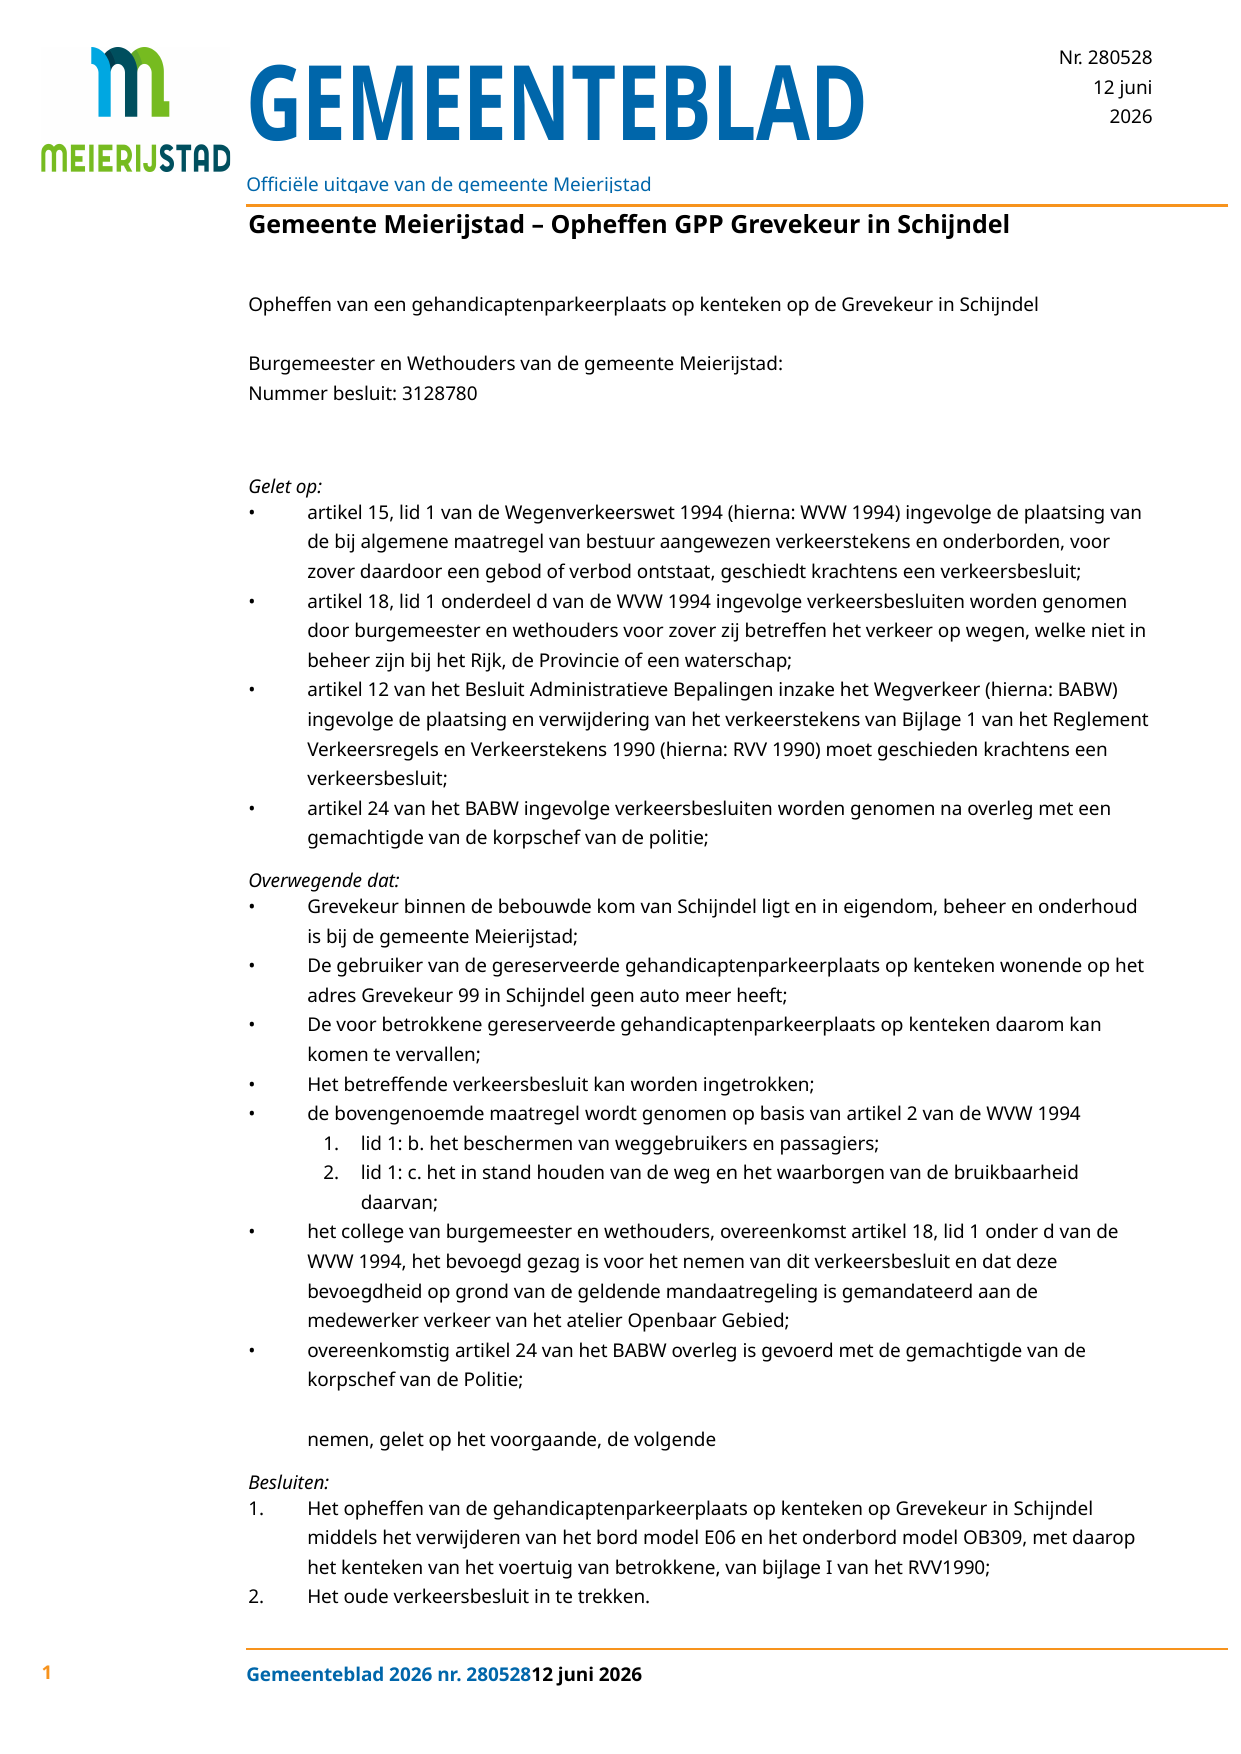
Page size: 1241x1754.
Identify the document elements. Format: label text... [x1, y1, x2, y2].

list nemen, gelet op het voorgaande, de volgende [248, 1426, 1152, 1452]
text Overwegende dat: [248, 868, 1152, 893]
text Gelet op: [248, 473, 1152, 499]
list artikel 18, lid 1 onderdeel d van de WVW 1994 ingevolge verkeersbesluiten worden genomen door burgemeester en wethouders voor zover zij betreffen het verkeer op wegen, welke niet in beheer zijn bij het Rijk, de Provincie of een waterschap; [248, 588, 1152, 673]
list Grevekeur binnen de bebouwde kom van Schijndel ligt en in eigendom, beheer en onderhoud is bij de gemeente Meierijstad; [248, 893, 1152, 949]
list het college van burgemeester en wethouders, overeenkomst artikel 18, lid 1 onder d van de WVW 1994, het bevoegd gezag is voor het nemen van dit verkeersbesluit en dat deze bevoegdheid op grond van de geldende mandaatregeling is gemandateerd aan de medewerker verkeer van het atelier Openbaar Gebied; [248, 1219, 1152, 1333]
list De gebruiker van de gereserveerde gehandicaptenparkeerplaats op kenteken wonende op het adres Grevekeur 99 in Schijndel geen auto meer heeft; [248, 952, 1152, 1008]
list artikel 15, lid 1 van de Wegenverkeerswet 1994 (hierna: WVW 1994) ingevolge de plaatsing van de bij algemene maatregel van bestuur aangewezen verkeerstekens en onderborden, voor zover daardoor een gebod of verbod ontstaat, geschiedt krachtens een verkeersbesluit; [248, 499, 1152, 584]
text Burgemeester en Wethouders van de gemeente Meierijstad: [248, 350, 1152, 376]
list overeenkomstig artikel 24 van het BABW overleg is gevoerd met de gemachtigde van de korpschef van de Politie; [248, 1337, 1152, 1392]
list Het betreffende verkeersbesluit kan worden ingetrokken; [248, 1071, 1152, 1097]
text Opheffen van een gehandicaptenparkeerplaats op kenteken op de Grevekeur in Schijndel [248, 291, 1152, 317]
list artikel 24 van het BABW ingevolge verkeersbesluiten worden genomen na overleg met een gemachtigde van de korpschef van de politie; [248, 795, 1152, 850]
list De voor betrokkene gereserveerde gehandicaptenparkeerplaats op kenteken daarom kan komen te vervallen; [248, 1012, 1152, 1067]
text Gemeente Meierijstad – Opheffen GPP Grevekeur in Schijndel [248, 207, 1152, 241]
list lid 1: c. het in stand houden van de weg en het waarborgen van de bruikbaarheid daarvan; [323, 1159, 1152, 1215]
list de bovengenoemde maatregel wordt genomen op basis van artikel 2 van de WVW 1994 [248, 1100, 1152, 1126]
text Nummer besluit: 3128780 [248, 380, 1152, 406]
list lid 1: b. het beschermen van weggebruikers en passagiers; [323, 1130, 1152, 1156]
list Het oude verkeersbesluit in te trekken. [248, 1583, 1152, 1609]
list artikel 12 van het Besluit Administratieve Bepalingen inzake het Wegverkeer (hierna: BABW) ingevolge de plaatsing en verwijdering van het verkeerstekens van Bijlage 1 van het Reglement Verkeersregels en Verkeerstekens 1990 (hierna: RVV 1990) moet geschieden krachtens een verkeersbesluit; [248, 677, 1152, 791]
list Het opheffen van de gehandicaptenparkeerplaats op kenteken op Grevekeur in Schijndel middels het verwijderen van het bord model E06 en het onderbord model OB309, met daarop het kenteken van het voertuig van betrokkene, van bijlage I van het RVV1990; [248, 1495, 1152, 1579]
picture [41, 47, 231, 172]
text Besluiten: [248, 1469, 1152, 1495]
